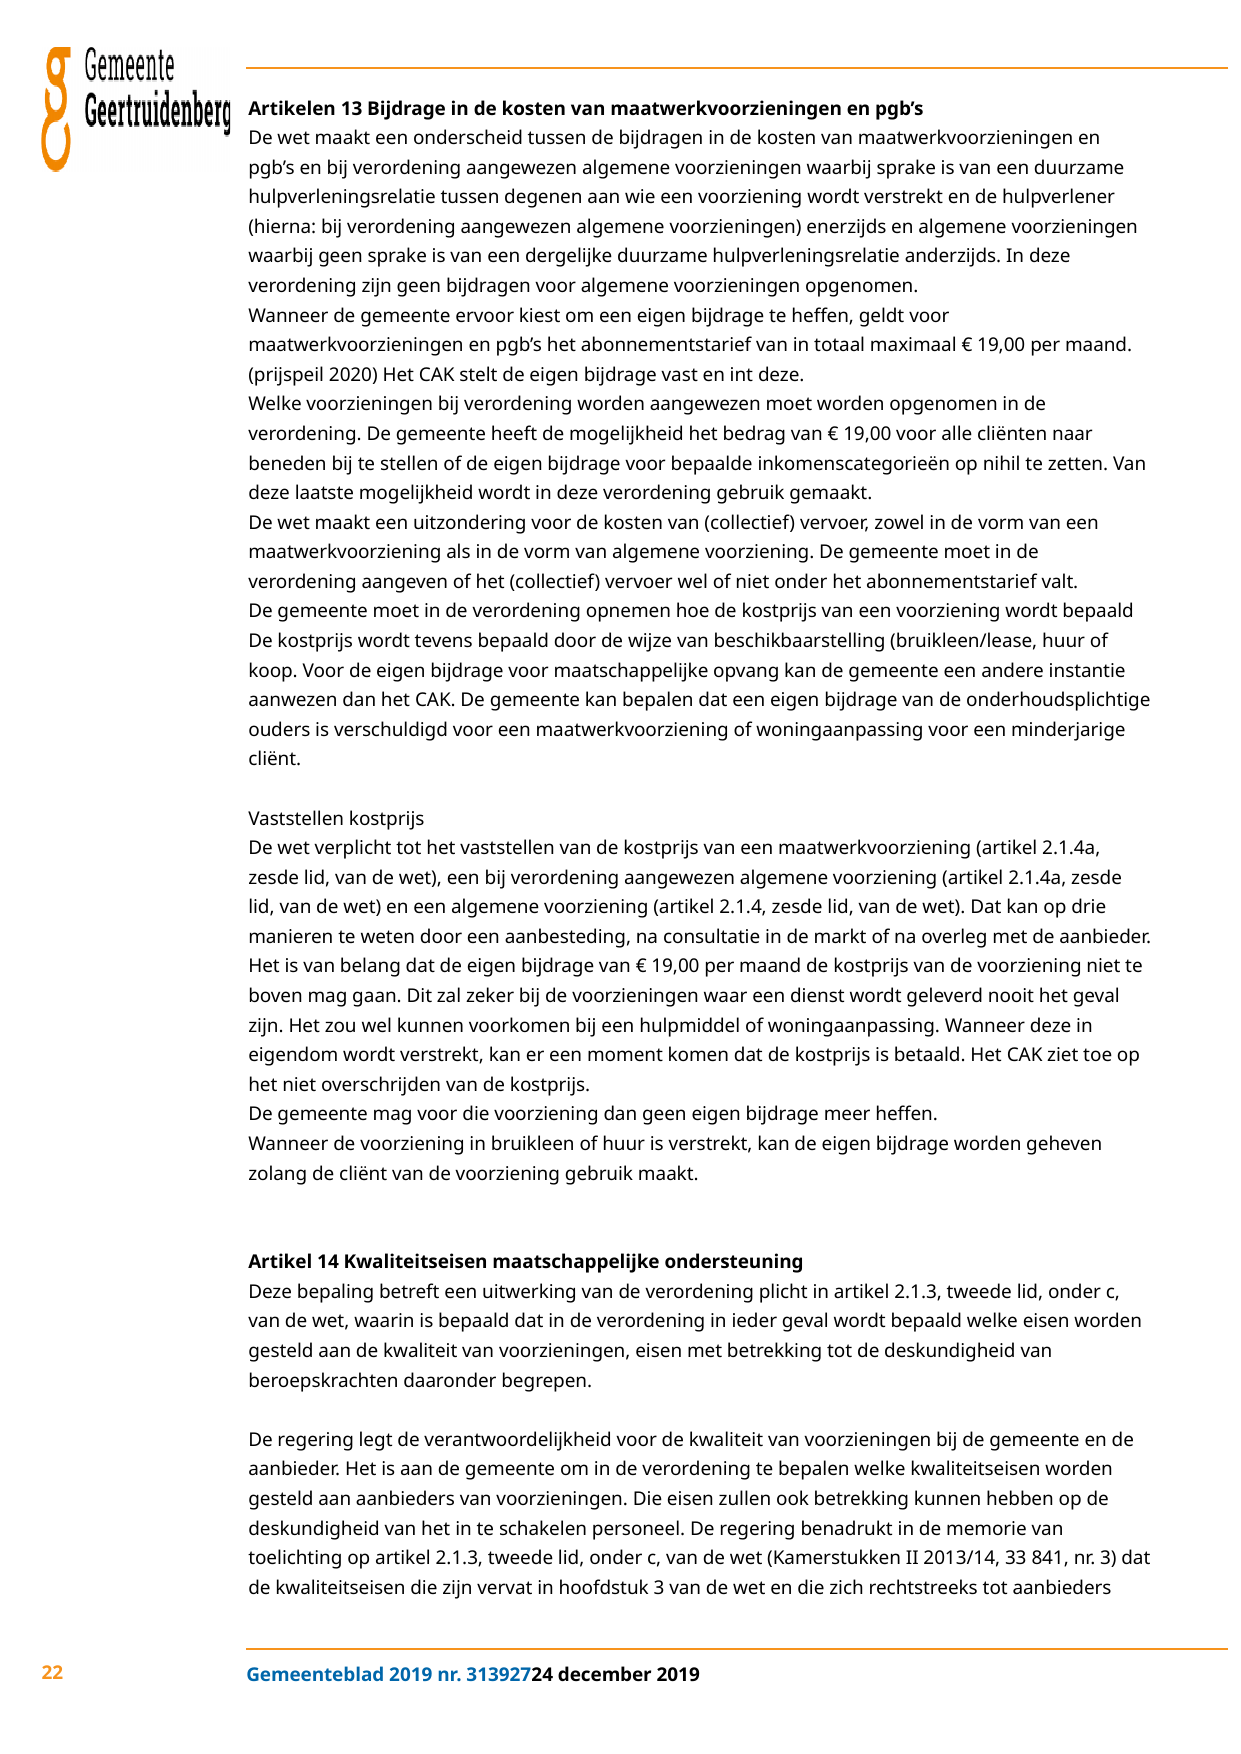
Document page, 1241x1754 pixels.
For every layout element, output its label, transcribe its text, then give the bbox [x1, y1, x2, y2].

text De gemeente moet in de verordening opnemen hoe de kostprijs van een voorziening wordt bepaald De kostprijs wordt tevens bepaald door de wijze van beschikbaarstelling (bruikleen/lease, huur of koop. Voor de eigen bijdrage voor maatschappelijke opvang kan de gemeente een andere instantie aanwezen dan het CAK. De gemeente kan bepalen dat een eigen bijdrage van de onderhoudsplichtige ouders is verschuldigd voor een maatwerkvoorziening of woningaanpassing voor een minderjarige cliënt. [248, 598, 1152, 771]
text De wet maakt een uitzondering voor de kosten van (collectief) vervoer, zowel in de vorm van een maatwerkvoorziening als in de vorm van algemene voorziening. De gemeente moet in de verordening aangeven of het (collectief) vervoer wel of niet onder het abonnementstarief valt. [248, 509, 1152, 594]
text De regering legt de verantwoordelijkheid voor de kwaliteit van voorzieningen bij de gemeente en de aanbieder. Het is aan de gemeente om in de verordening te bepalen welke kwaliteitseisen worden gesteld aan aanbieders van voorzieningen. Die eisen zullen ook betrekking kunnen hebben op de deskundigheid van het in te schakelen personeel. De regering benadrukt in de memorie van toelichting op artikel 2.1.3, tweede lid, onder c, van de wet (Kamerstukken II 2013/14, 33 841, nr. 3) dat de kwaliteitseisen die zijn vervat in hoofdstuk 3 van de wet en die zich rechtstreeks tot aanbieders [248, 1426, 1152, 1600]
text Welke voorzieningen bij verordening worden aangewezen moet worden opgenomen in de verordening. De gemeente heeft de mogelijkheid het bedrag van € 19,00 voor alle cliënten naar beneden bij te stellen of de eigen bijdrage voor bepaalde inkomenscategorieën op nihil te zetten. Van deze laatste mogelijkheid wordt in deze verordening gebruik gemaakt. [248, 391, 1152, 505]
text Vaststellen kostprijs [248, 805, 1152, 831]
picture [41, 47, 231, 172]
text Wanneer de gemeente ervoor kiest om een eigen bijdrage te heffen, geldt voor maatwerkvoorzieningen en pgb’s het abonnementstarief van in totaal maximaal € 19,00 per maand. (prijspeil 2020) Het CAK stelt de eigen bijdrage vast en int deze. [248, 302, 1152, 387]
text De gemeente mag voor die voorziening dan geen eigen bijdrage meer heffen. [248, 1101, 1152, 1126]
text Deze bepaling betreft een uitwerking van de verordening plicht in artikel 2.1.3, tweede lid, onder c, van de wet, waarin is bepaald dat in de verordening in ieder geval wordt bepaald welke eisen worden gesteld aan de kwaliteit van voorzieningen, eisen met betrekking tot de deskundigheid van beroepskrachten daaronder begrepen. [248, 1278, 1152, 1393]
text De wet verplicht tot het vaststellen van de kostprijs van een maatwerkvoorziening (artikel 2.1.4a, zesde lid, van de wet), een bij verordening aangewezen algemene voorziening (artikel 2.1.4a, zesde lid, van de wet) en een algemene voorziening (artikel 2.1.4, zesde lid, van de wet). Dat kan op drie manieren te weten door een aanbesteding, na consultatie in de markt of na overleg met de aanbieder. [248, 834, 1152, 949]
text De wet maakt een onderscheid tussen de bijdragen in de kosten van maatwerkvoorzieningen en pgb’s en bij verordening aangewezen algemene voorzieningen waarbij sprake is van een duurzame hulpverleningsrelatie tussen degenen aan wie een voorziening wordt verstrekt en de hulpverlener (hierna: bij verordening aangewezen algemene voorzieningen) enerzijds en algemene voorzieningen waarbij geen sprake is van een dergelijke duurzame hulpverleningsrelatie anderzijds. In deze verordening zijn geen bijdragen voor algemene voorzieningen opgenomen. [248, 124, 1152, 298]
text Artikelen 13 Bijdrage in de kosten van maatwerkvoorzieningen en pgb’s [248, 95, 1152, 121]
text Artikel 14 Kwaliteitseisen maatschappelijke ondersteuning [248, 1248, 1152, 1274]
text Het is van belang dat de eigen bijdrage van € 19,00 per maand de kostprijs van de voorziening niet te boven mag gaan. Dit zal zeker bij de voorzieningen waar een dienst wordt geleverd nooit het geval zijn. Het zou wel kunnen voorkomen bij een hulpmiddel of woningaanpassing. Wanneer deze in eigendom wordt verstrekt, kan er een moment komen dat de kostprijs is betaald. Het CAK ziet toe op het niet overschrijden van de kostprijs. [248, 953, 1152, 1097]
text Wanneer de voorziening in bruikleen of huur is verstrekt, kan de eigen bijdrage worden geheven zolang de cliënt van de voorziening gebruik maakt. [248, 1130, 1152, 1186]
